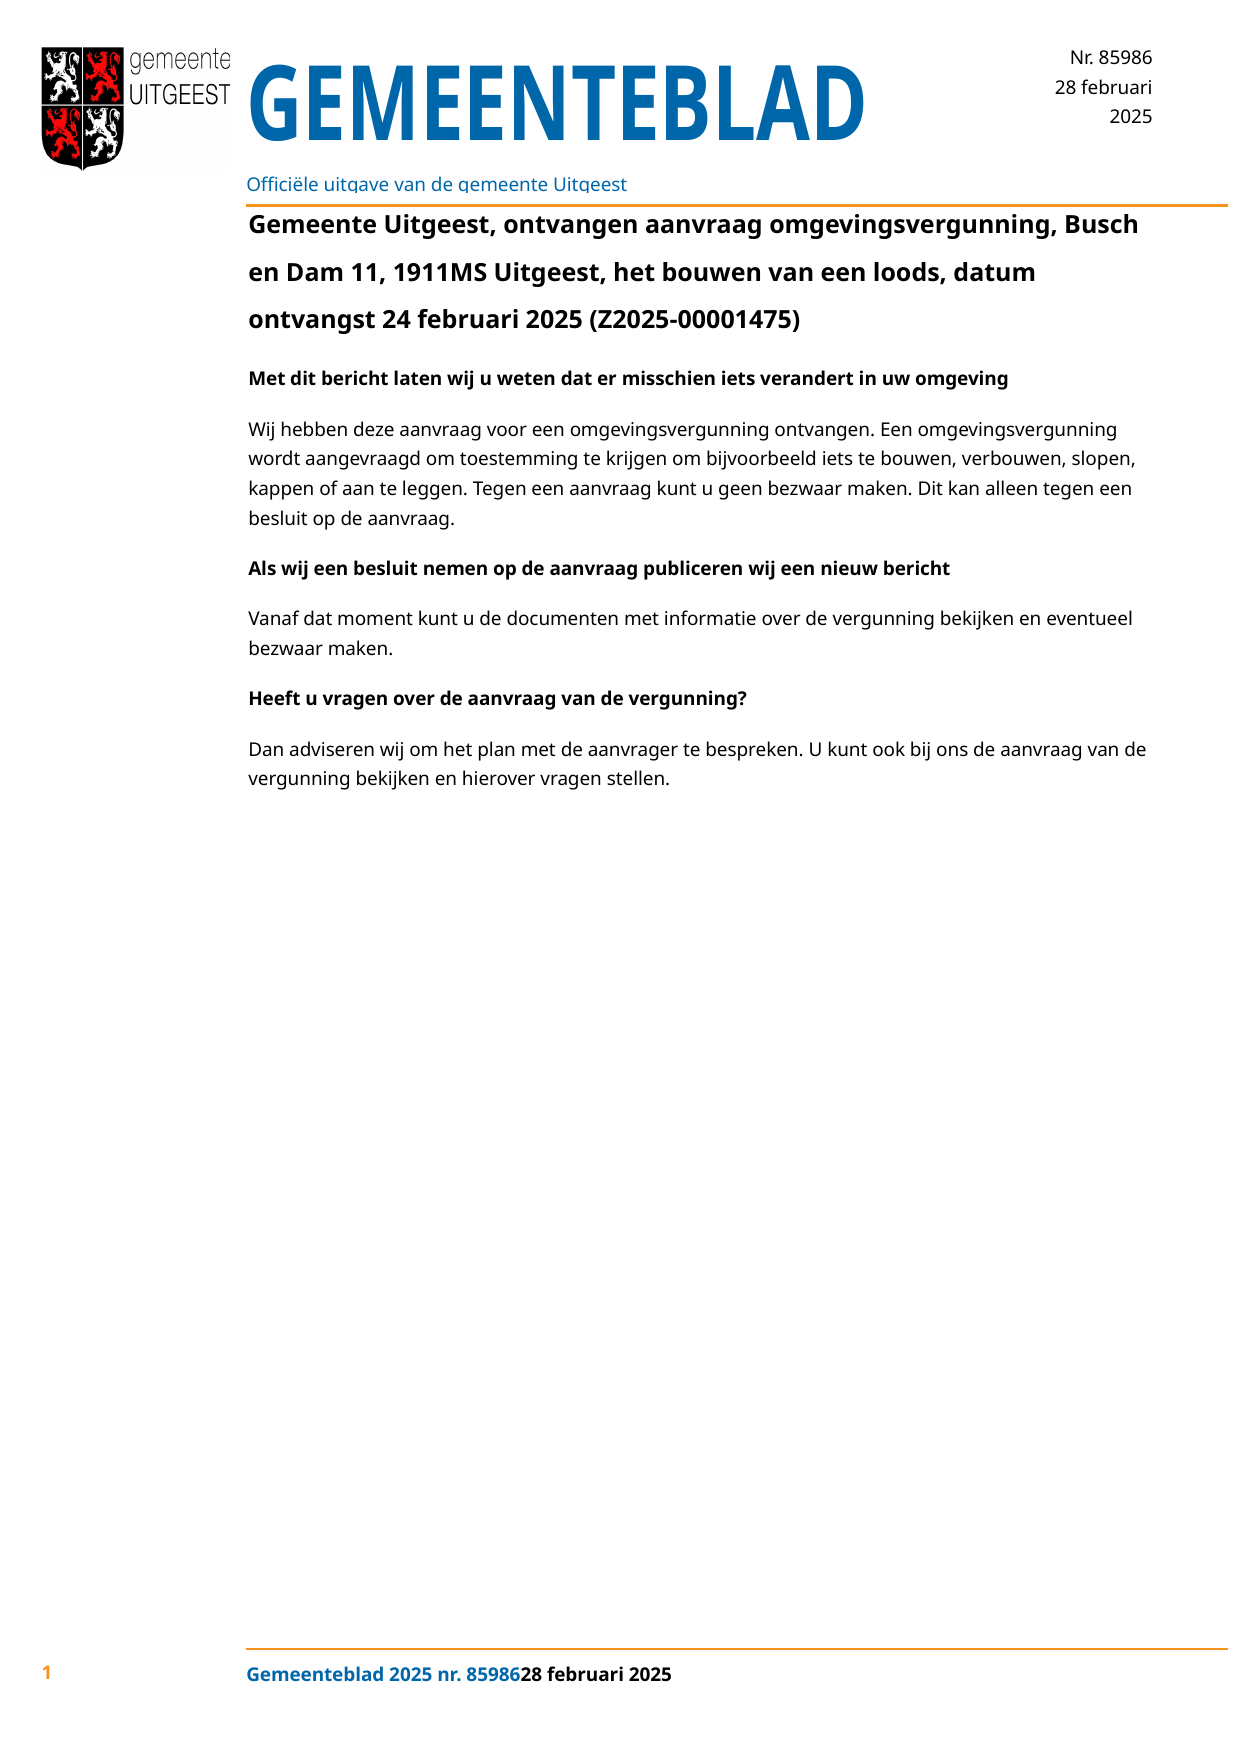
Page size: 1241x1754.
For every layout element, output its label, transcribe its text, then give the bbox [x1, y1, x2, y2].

picture [41, 47, 231, 172]
text Dan adviseren wij om het plan met de aanvrager te bespreken. U kunt ook bij ons de aanvraag van de vergunning bekijken en hierover vragen stellen. [248, 736, 1152, 791]
text Met dit bericht laten wij u weten dat er misschien iets verandert in uw omgeving [248, 366, 1152, 391]
text Wij hebben deze aanvraag voor een omgevingsvergunning ontvangen. Een omgevingsvergunning wordt aangevraagd om toestemming te krijgen om bijvoorbeeld iets te bouwen, verbouwen, slopen, kappen of aan te leggen. Tegen een aanvraag kunt u geen bezwaar maken. Dit kan alleen tegen een besluit op de aanvraag. [248, 416, 1152, 530]
text Als wij een besluit nemen op de aanvraag publiceren wij een nieuw bericht [248, 555, 1152, 581]
text Gemeente Uitgeest, ontvangen aanvraag omgevingsvergunning, Busch en Dam 11, 1911MS Uitgeest, het bouwen van een loods, datum ontvangst 24 februari 2025 (Z2025-00001475) [248, 207, 1152, 336]
text Vanaf dat moment kunt u de documenten met informatie over de vergunning bekijken en eventueel bezwaar maken. [248, 606, 1152, 661]
text Heeft u vragen over de aanvraag van de vergunning? [248, 686, 1152, 711]
